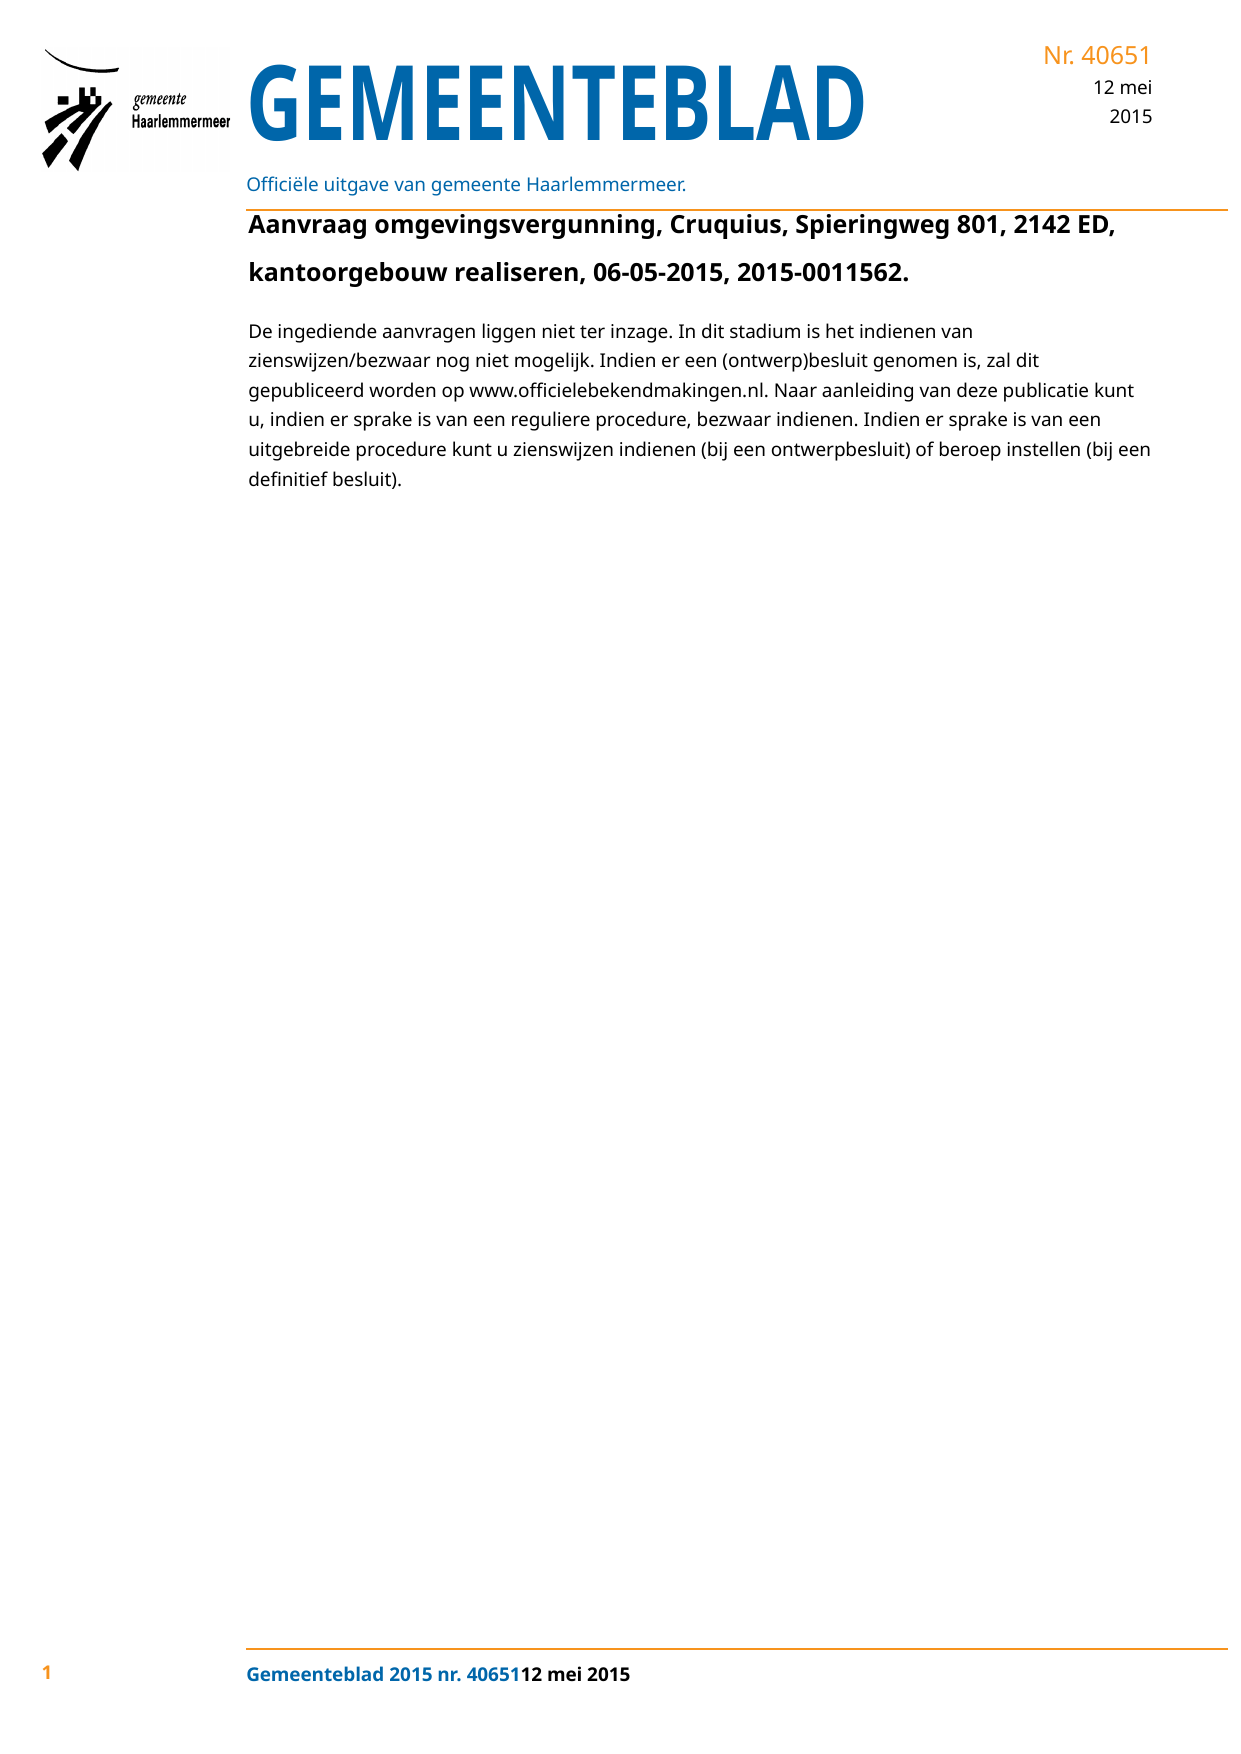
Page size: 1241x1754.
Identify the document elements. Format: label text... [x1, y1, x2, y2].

picture [41, 47, 231, 172]
text De ingediende aanvragen liggen niet ter inzage. In dit stadium is het indienen van zienswijzen/bezwaar nog niet mogelijk. Indien er een (ontwerp)besluit genomen is, zal dit gepubliceerd worden op www.officielebekendmakingen.nl. Naar aanleiding van deze publicatie kunt u, indien er sprake is van een reguliere procedure, bezwaar indienen. Indien er sprake is van een uitgebreide procedure kunt u zienswijzen indienen (bij een ontwerpbesluit) of beroep instellen (bij een definitief besluit). [248, 318, 1152, 492]
text Aanvraag omgevingsvergunning, Cruquius, Spieringweg 801, 2142 ED, kantoorgebouw realiseren, 06-05-2015, 2015-0011562. [248, 211, 1152, 288]
